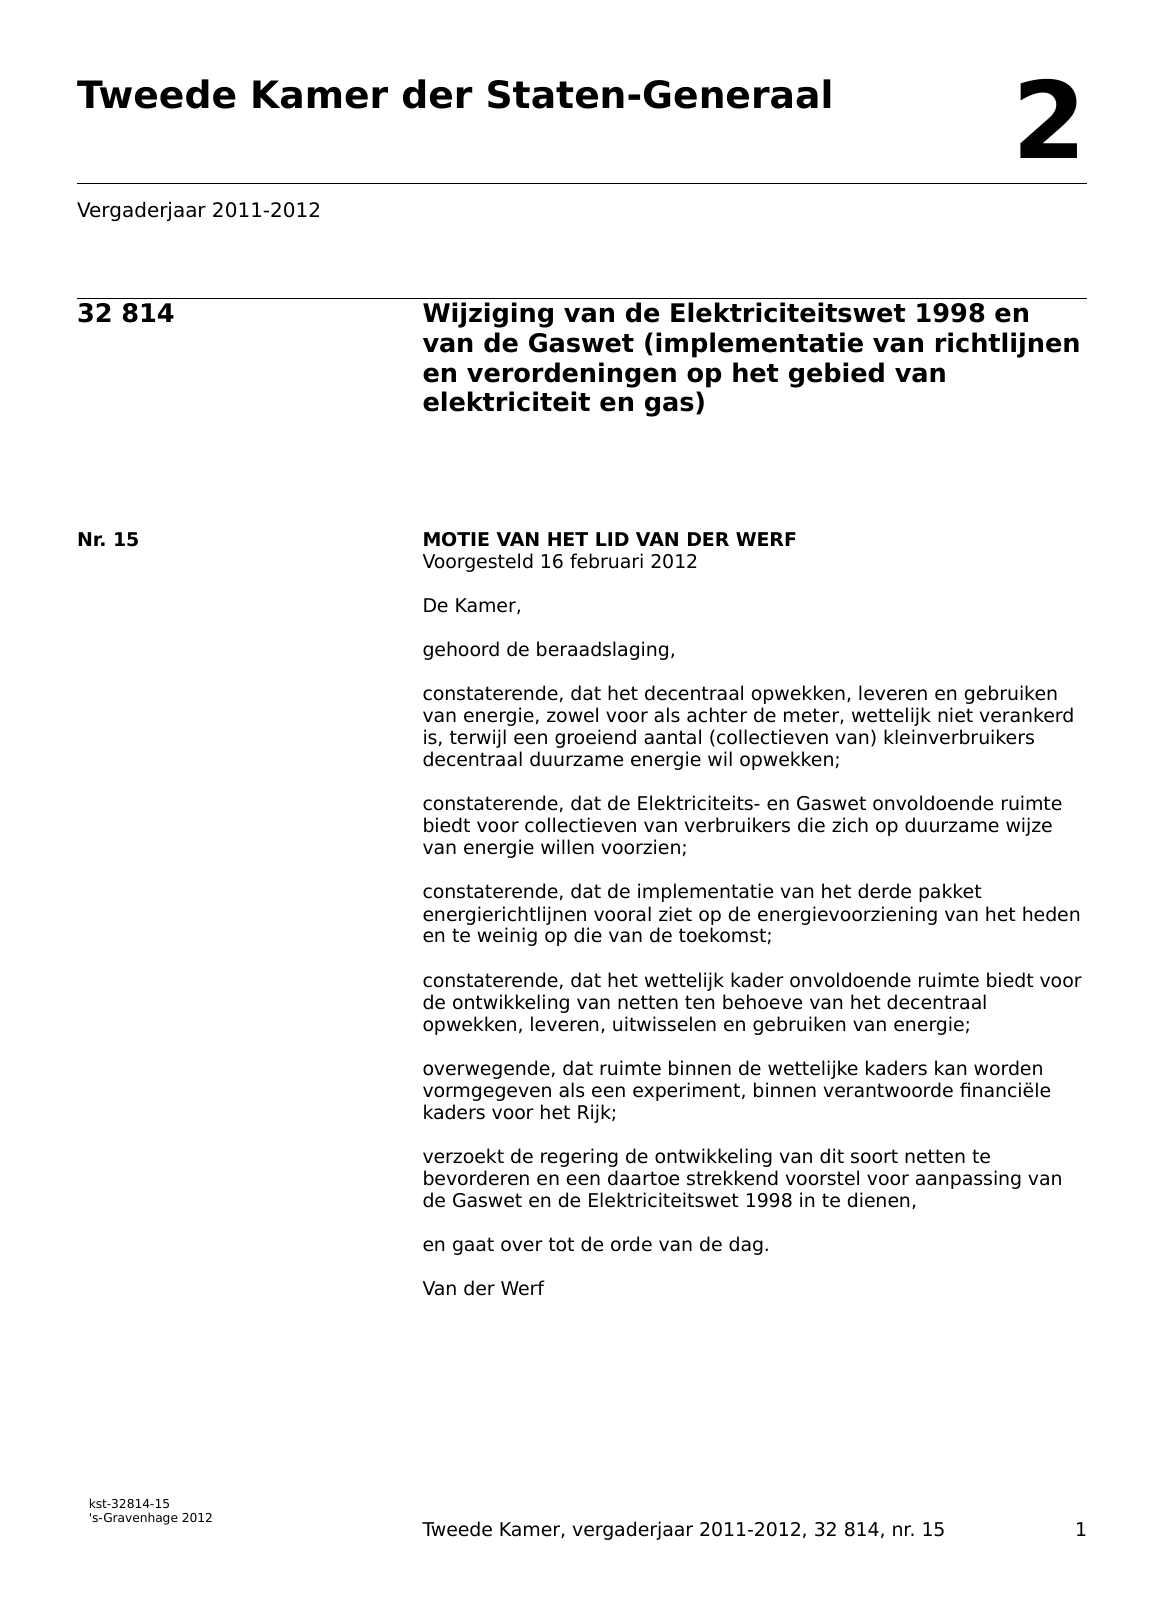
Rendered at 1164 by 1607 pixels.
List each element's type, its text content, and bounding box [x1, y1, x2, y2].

text constaterende, dat het wettelijk kader onvoldoende ruimte biedt voor de ontwikkeling van netten ten behoeve van het decentraal opwekken, leveren, uitwisselen en gebruiken van energie; [422, 969, 1087, 1036]
text gehoord de beraadslaging, [422, 639, 1087, 661]
table_cell Vergaderjaar 2011-2012 [77, 184, 1087, 298]
text 's-Gravenhage 2012 [88, 1511, 323, 1525]
text overwegende, dat ruimte binnen de wettelijke kaders kan worden vormgegeven als een experiment, binnen verantwoorde financiële kaders voor het Rijk; [422, 1058, 1087, 1124]
table_header 2 [886, 59, 1087, 183]
text en gaat over tot de orde van de dag. [422, 1234, 1087, 1256]
text De Kamer, [422, 595, 1087, 617]
table_header Tweede Kamer der Staten-Generaal [77, 59, 886, 183]
subtitle Nr. 15 MOTIE VAN HET LID VAN DER WERF [77, 529, 1087, 551]
text Voorgesteld 16 februari 2012 [422, 551, 1087, 573]
text verzoekt de regering de ontwikkeling van dit soort netten te bevorderen en een daartoe strekkend voorstel voor aanpassing van de Gaswet en de Elektriciteitswet 1998 in te dienen, [422, 1146, 1087, 1212]
text Van der Werf [422, 1278, 1087, 1300]
text constaterende, dat de Elektriciteits- en Gaswet onvoldoende ruimte biedt voor collectieven van verbruikers die zich op duurzame wijze van energie willen voorzien; [422, 793, 1087, 859]
text kst-32814-15 [88, 1497, 323, 1511]
text constaterende, dat het decentraal opwekken, leveren en gebruiken van energie, zowel voor als achter de meter, wettelijk niet verankerd is, terwijl een groeiend aantal (collectieven van) kleinverbruikers decentraal duurzame energie wil opwekken; [422, 683, 1087, 771]
text constaterende, dat de implementatie van het derde pakket energierichtlijnen vooral ziet op de energievoorziening van het heden en te weinig op die van de toekomst; [422, 881, 1087, 947]
subtitle 32 814 Wijziging van de Elektriciteitswet 1998 en van de Gaswet (implementatie van richtlijnen en verordeningen op het gebied van elektriciteit en gas) [77, 299, 1087, 418]
